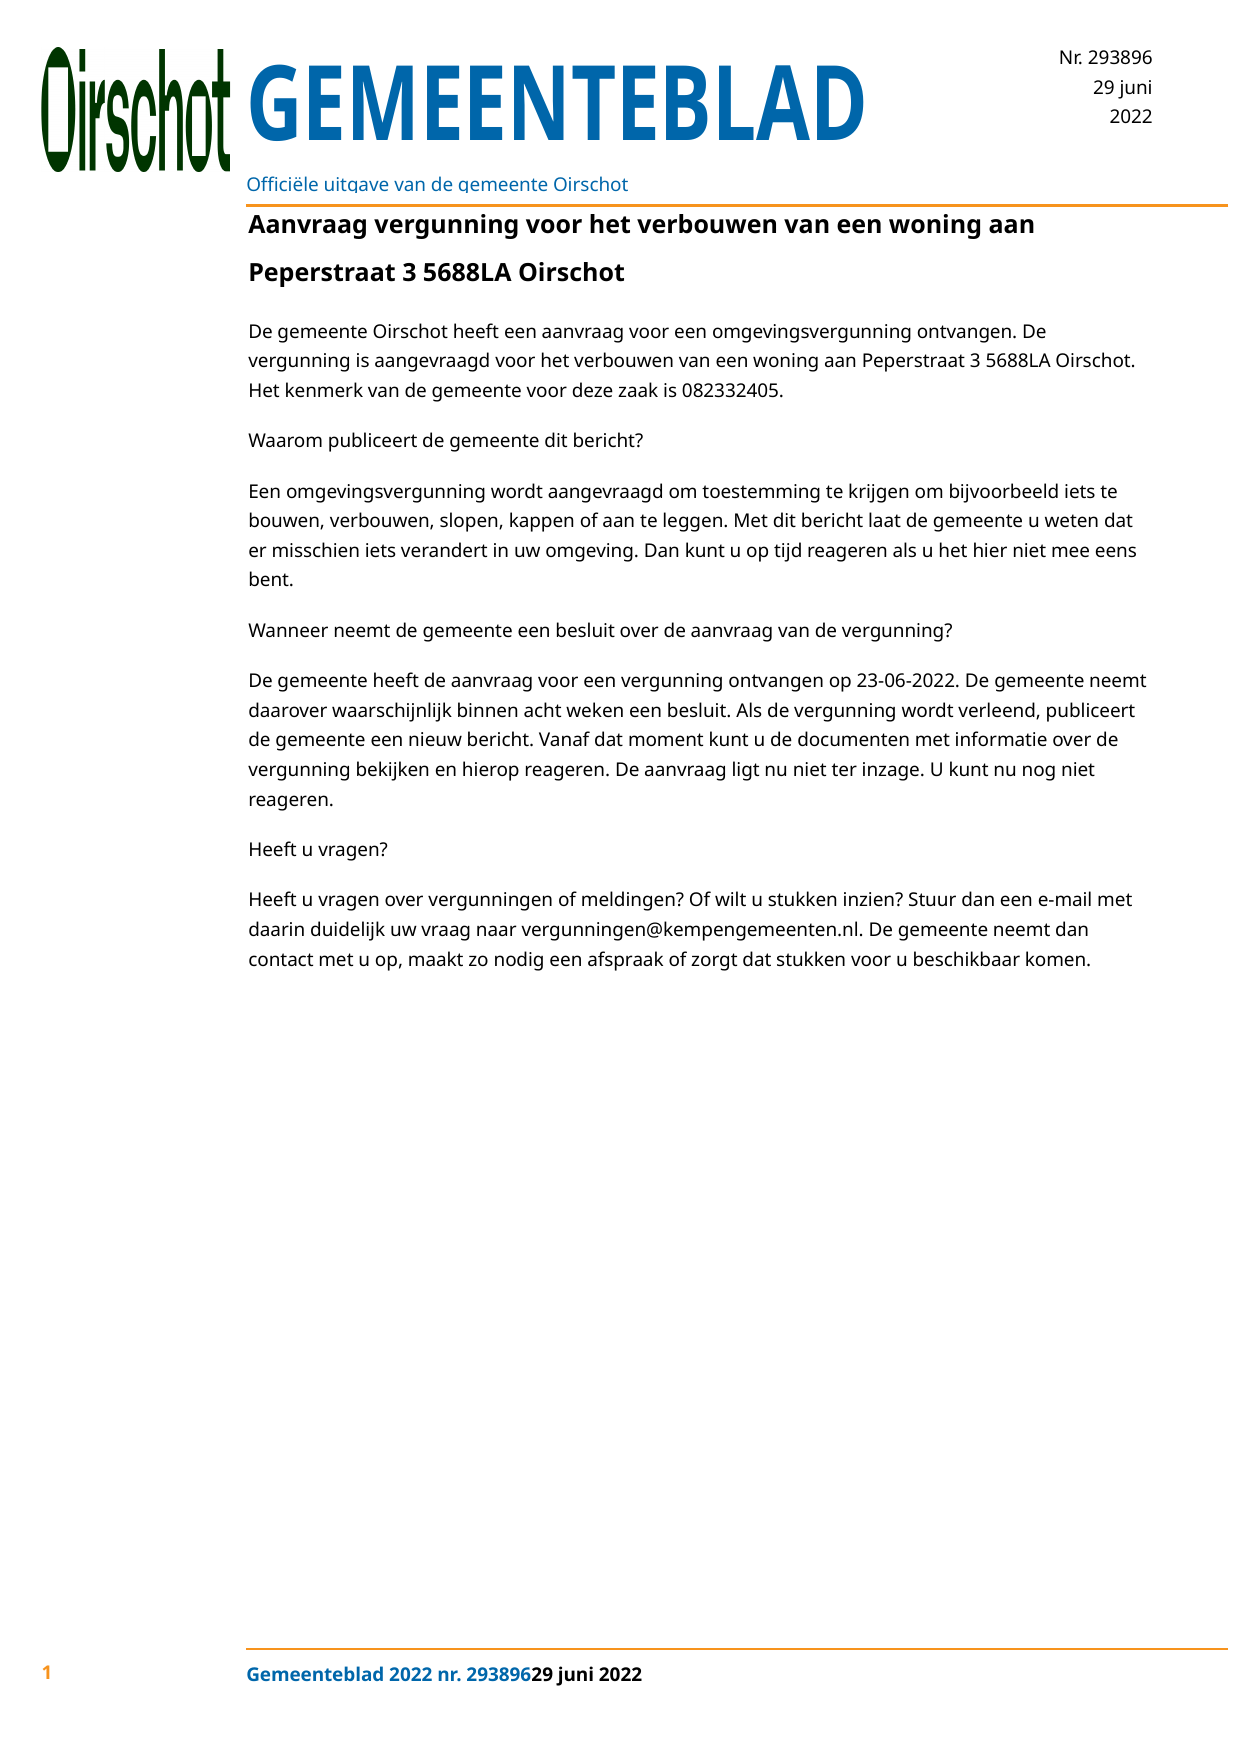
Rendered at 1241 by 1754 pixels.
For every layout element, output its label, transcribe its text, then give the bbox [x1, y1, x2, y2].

text Waarom publiceert de gemeente dit bericht? [248, 427, 1152, 453]
text De gemeente Oirschot heeft een aanvraag voor een omgevingsvergunning ontvangen. De vergunning is aangevraagd voor het verbouwen van een woning aan Peperstraat 3 5688LA Oirschot. Het kenmerk van de gemeente voor deze zaak is 082332405. [248, 318, 1152, 403]
text Een omgevingsvergunning wordt aangevraagd om toestemming te krijgen om bijvoorbeeld iets te bouwen, verbouwen, slopen, kappen of aan te leggen. Met dit bericht laat de gemeente u weten dat er misschien iets verandert in uw omgeving. Dan kunt u op tijd reageren als u het hier niet mee eens bent. [248, 478, 1152, 592]
text Aanvraag vergunning voor het verbouwen van een woning aan Peperstraat 3 5688LA Oirschot [248, 207, 1152, 288]
text De gemeente heeft de aanvraag voor een vergunning ontvangen op 23-06-2022. De gemeente neemt daarover waarschijnlijk binnen acht weken een besluit. Als de vergunning wordt verleend, publiceert de gemeente een nieuw bericht. Vanaf dat moment kunt u de documenten met informatie over de vergunning bekijken en hierop reageren. De aanvraag ligt nu niet ter inzage. U kunt nu nog niet reageren. [248, 667, 1152, 812]
picture [41, 47, 231, 172]
text Heeft u vragen? [248, 836, 1152, 862]
text Heeft u vragen over vergunningen of meldingen? Of wilt u stukken inzien? Stuur dan een e-mail met daarin duidelijk uw vraag naar vergunningen@kempengemeenten.nl. De gemeente neemt dan contact met u op, maakt zo nodig een afspraak of zorgt dat stukken voor u beschikbaar komen. [248, 887, 1152, 972]
text Wanneer neemt de gemeente een besluit over de aanvraag van de vergunning? [248, 617, 1152, 643]
